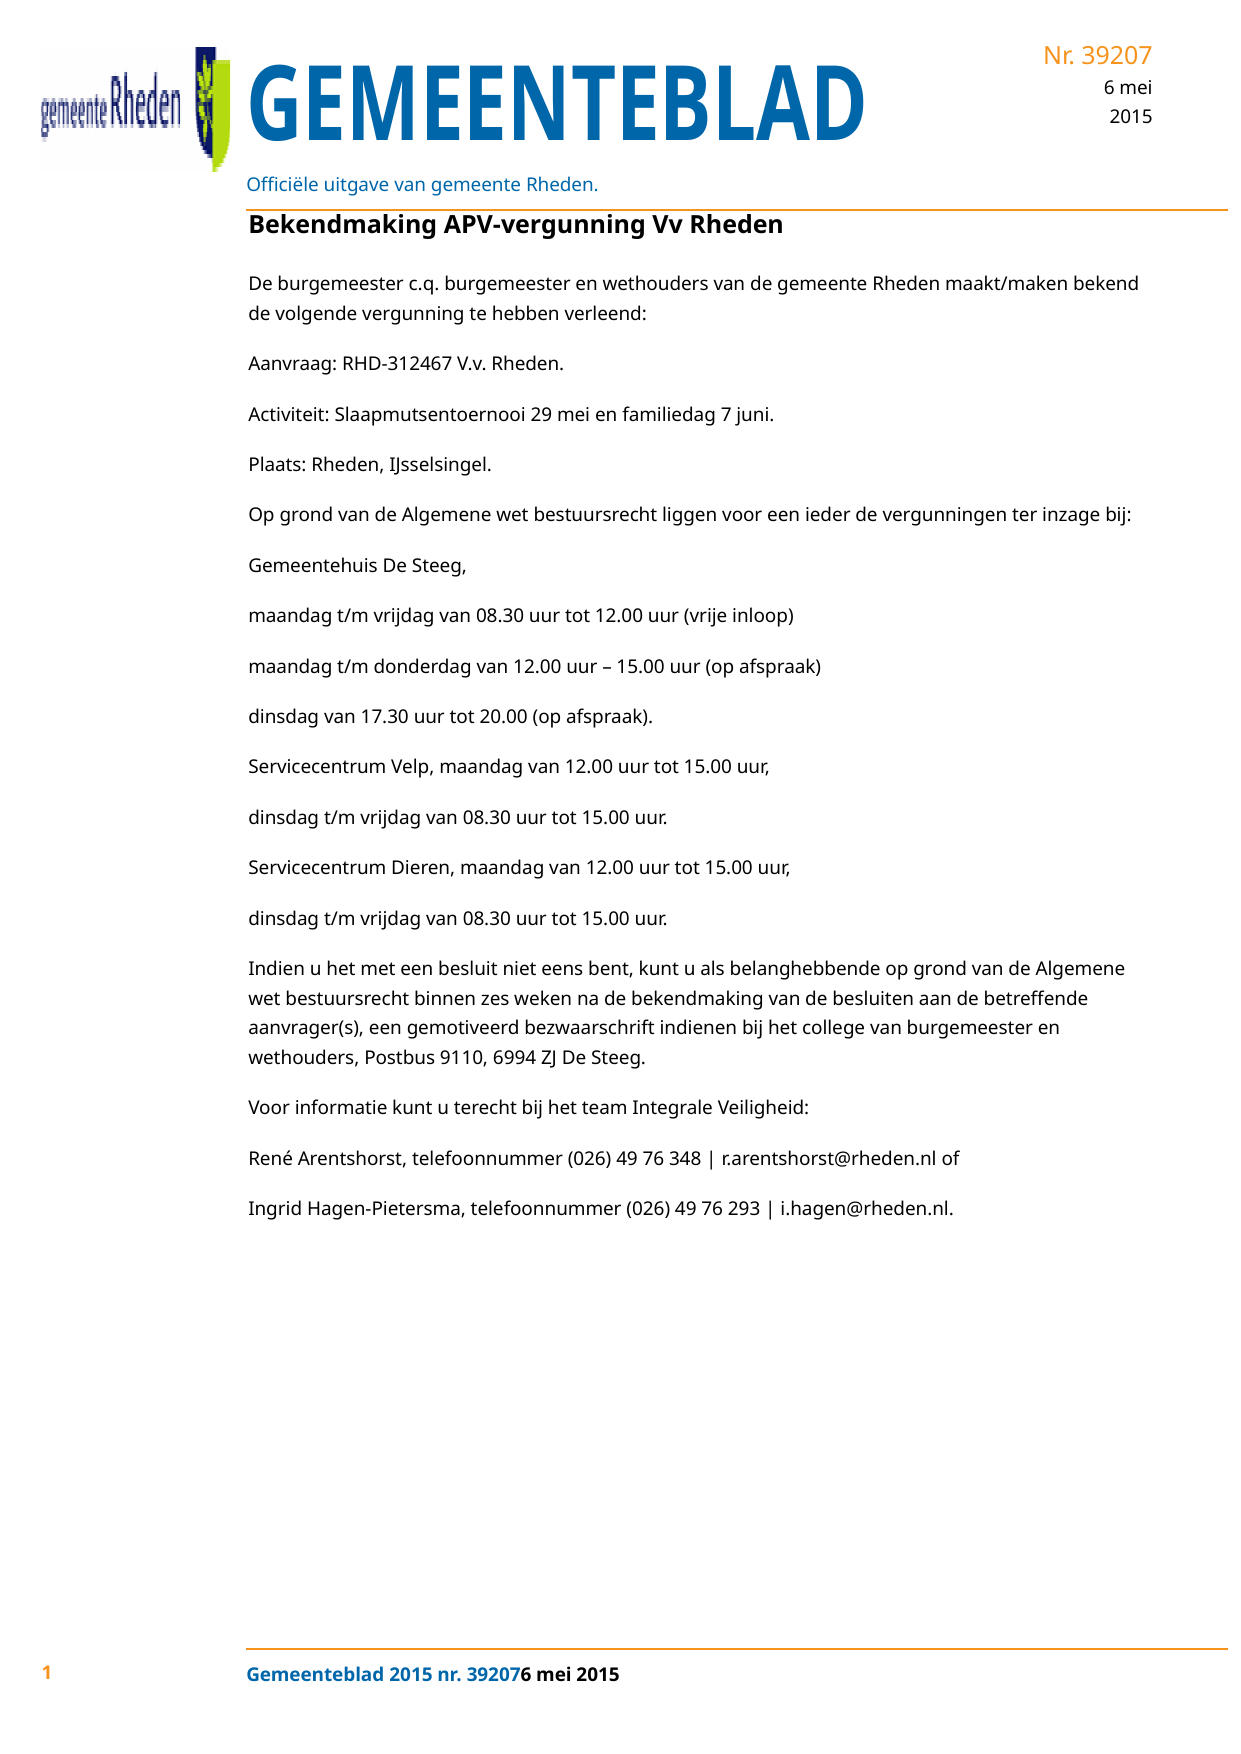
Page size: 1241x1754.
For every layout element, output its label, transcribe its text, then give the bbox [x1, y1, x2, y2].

text Plaats: Rheden, IJsselsingel. [248, 451, 1152, 477]
text maandag t/m vrijdag van 08.30 uur tot 12.00 uur (vrije inloop) [248, 602, 1152, 628]
text Servicecentrum Dieren, maandag van 12.00 uur tot 15.00 uur, [248, 854, 1152, 880]
text dinsdag van 17.30 uur tot 20.00 (op afspraak). [248, 703, 1152, 729]
text De burgemeester c.q. burgemeester en wethouders van de gemeente Rheden maakt/maken bekend de volgende vergunning te hebben verleend: [248, 270, 1152, 326]
text maandag t/m donderdag van 12.00 uur – 15.00 uur (op afspraak) [248, 653, 1152, 678]
text Bekendmaking APV-vergunning Vv Rheden [248, 211, 1152, 241]
text Indien u het met een besluit niet eens bent, kunt u als belanghebbende op grond van de Algemene wet bestuursrecht binnen zes weken na de bekendmaking van de besluiten aan de betreffende aanvrager(s), een gemotiveerd bezwaarschrift indienen bij het college van burgemeester en wethouders, Postbus 9110, 6994 ZJ De Steeg. [248, 955, 1152, 1070]
text Voor informatie kunt u terecht bij het team Integrale Veiligheid: [248, 1094, 1152, 1120]
text Gemeentehuis De Steeg, [248, 552, 1152, 578]
text Activiteit: Slaapmutsentoernooi 29 mei en familiedag 7 juni. [248, 401, 1152, 426]
text Ingrid Hagen-Pietersma, telefoonnummer (026) 49 76 293 | i.hagen@rheden.nl. [248, 1195, 1152, 1221]
text Aanvraag: RHD-312467 V.v. Rheden. [248, 350, 1152, 376]
text dinsdag t/m vrijdag van 08.30 uur tot 15.00 uur. [248, 804, 1152, 830]
text René Arentshorst, telefoonnummer (026) 49 76 348 | r.arentshorst@rheden.nl of [248, 1145, 1152, 1171]
picture [41, 47, 231, 172]
text dinsdag t/m vrijdag van 08.30 uur tot 15.00 uur. [248, 905, 1152, 931]
text Servicecentrum Velp, maandag van 12.00 uur tot 15.00 uur, [248, 754, 1152, 779]
text Op grond van de Algemene wet bestuursrecht liggen voor een ieder de vergunningen ter inzage bij: [248, 502, 1152, 527]
